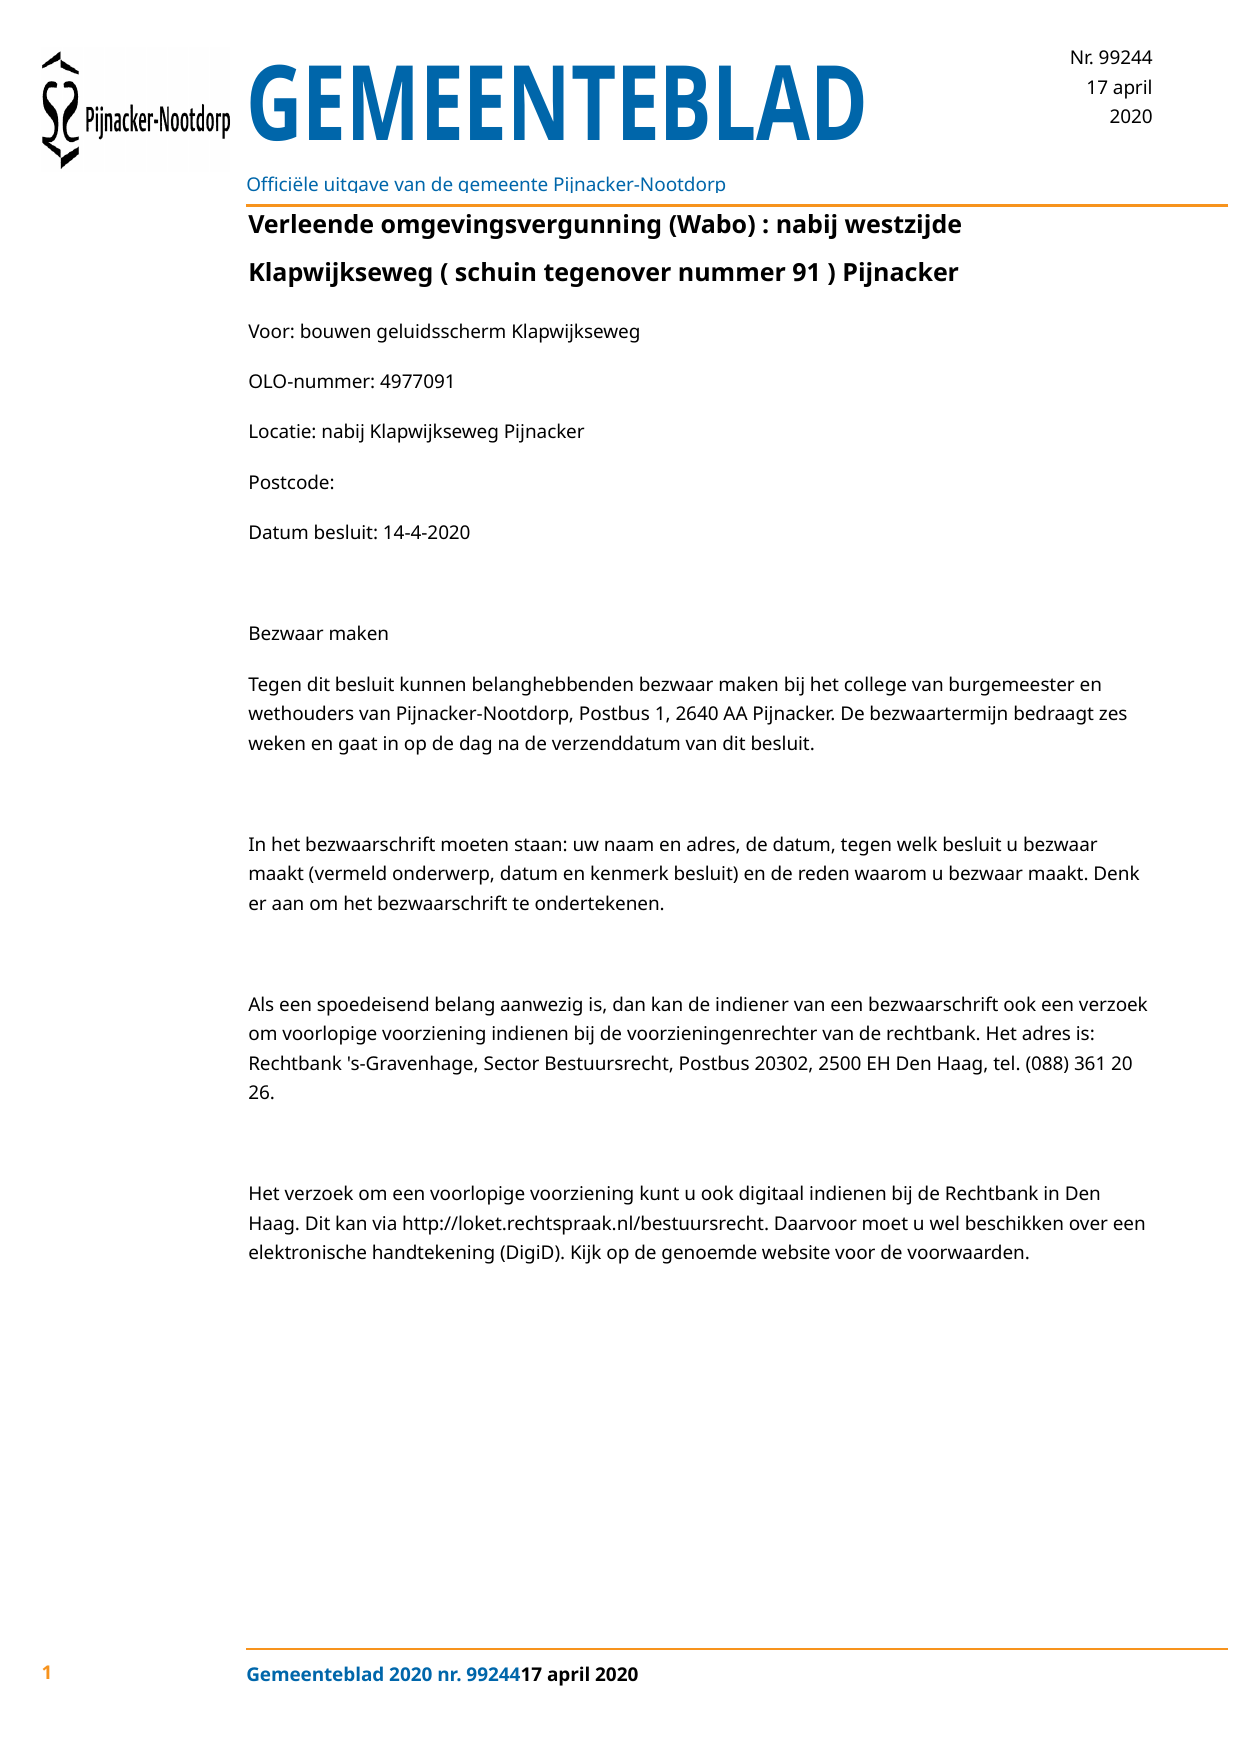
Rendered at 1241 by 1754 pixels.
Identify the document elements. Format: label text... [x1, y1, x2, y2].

text Voor: bouwen geluidsscherm Klapwijkseweg [248, 318, 1152, 344]
text In het bezwaarschrift moeten staan: uw naam en adres, de datum, tegen welk besluit u bezwaar maakt (vermeld onderwerp, datum en kenmerk besluit) en de reden waarom u bezwaar maakt. Denk er aan om het bezwaarschrift te ondertekenen. [248, 831, 1152, 916]
text Locatie: nabij Klapwijkseweg Pijnacker [248, 419, 1152, 444]
text Bezwaar maken [248, 620, 1152, 646]
text Tegen dit besluit kunnen belanghebbenden bezwaar maken bij het college van burgemeester en wethouders van Pijnacker-Nootdorp, Postbus 1, 2640 AA Pijnacker. De bezwaartermijn bedraagt zes weken en gaat in op de dag na de verzenddatum van dit besluit. [248, 671, 1152, 756]
picture [41, 47, 231, 172]
text Postcode: [248, 469, 1152, 495]
text Datum besluit: 14-4-2020 [248, 519, 1152, 545]
text Als een spoedeisend belang aanwezig is, dan kan de indiener van een bezwaarschrift ook een verzoek om voorlopige voorziening indienen bij de voorzieningenrechter van de rechtbank. Het adres is: Rechtbank 's-Gravenhage, Sector Bestuursrecht, Postbus 20302, 2500 EH Den Haag, tel. (088) 361 20 26. [248, 991, 1152, 1105]
text Het verzoek om een voorlopige voorziening kunt u ook digitaal indienen bij de Rechtbank in Den Haag. Dit kan via http://loket.rechtspraak.nl/bestuursrecht. Daarvoor moet u wel beschikken over een elektronische handtekening (DigiD). Kijk op de genoemde website voor de voorwaarden. [248, 1180, 1152, 1265]
text Verleende omgevingsvergunning (Wabo) : nabij westzijde Klapwijkseweg ( schuin tegenover nummer 91 ) Pijnacker [248, 207, 1152, 288]
text OLO-nummer: 4977091 [248, 368, 1152, 394]
